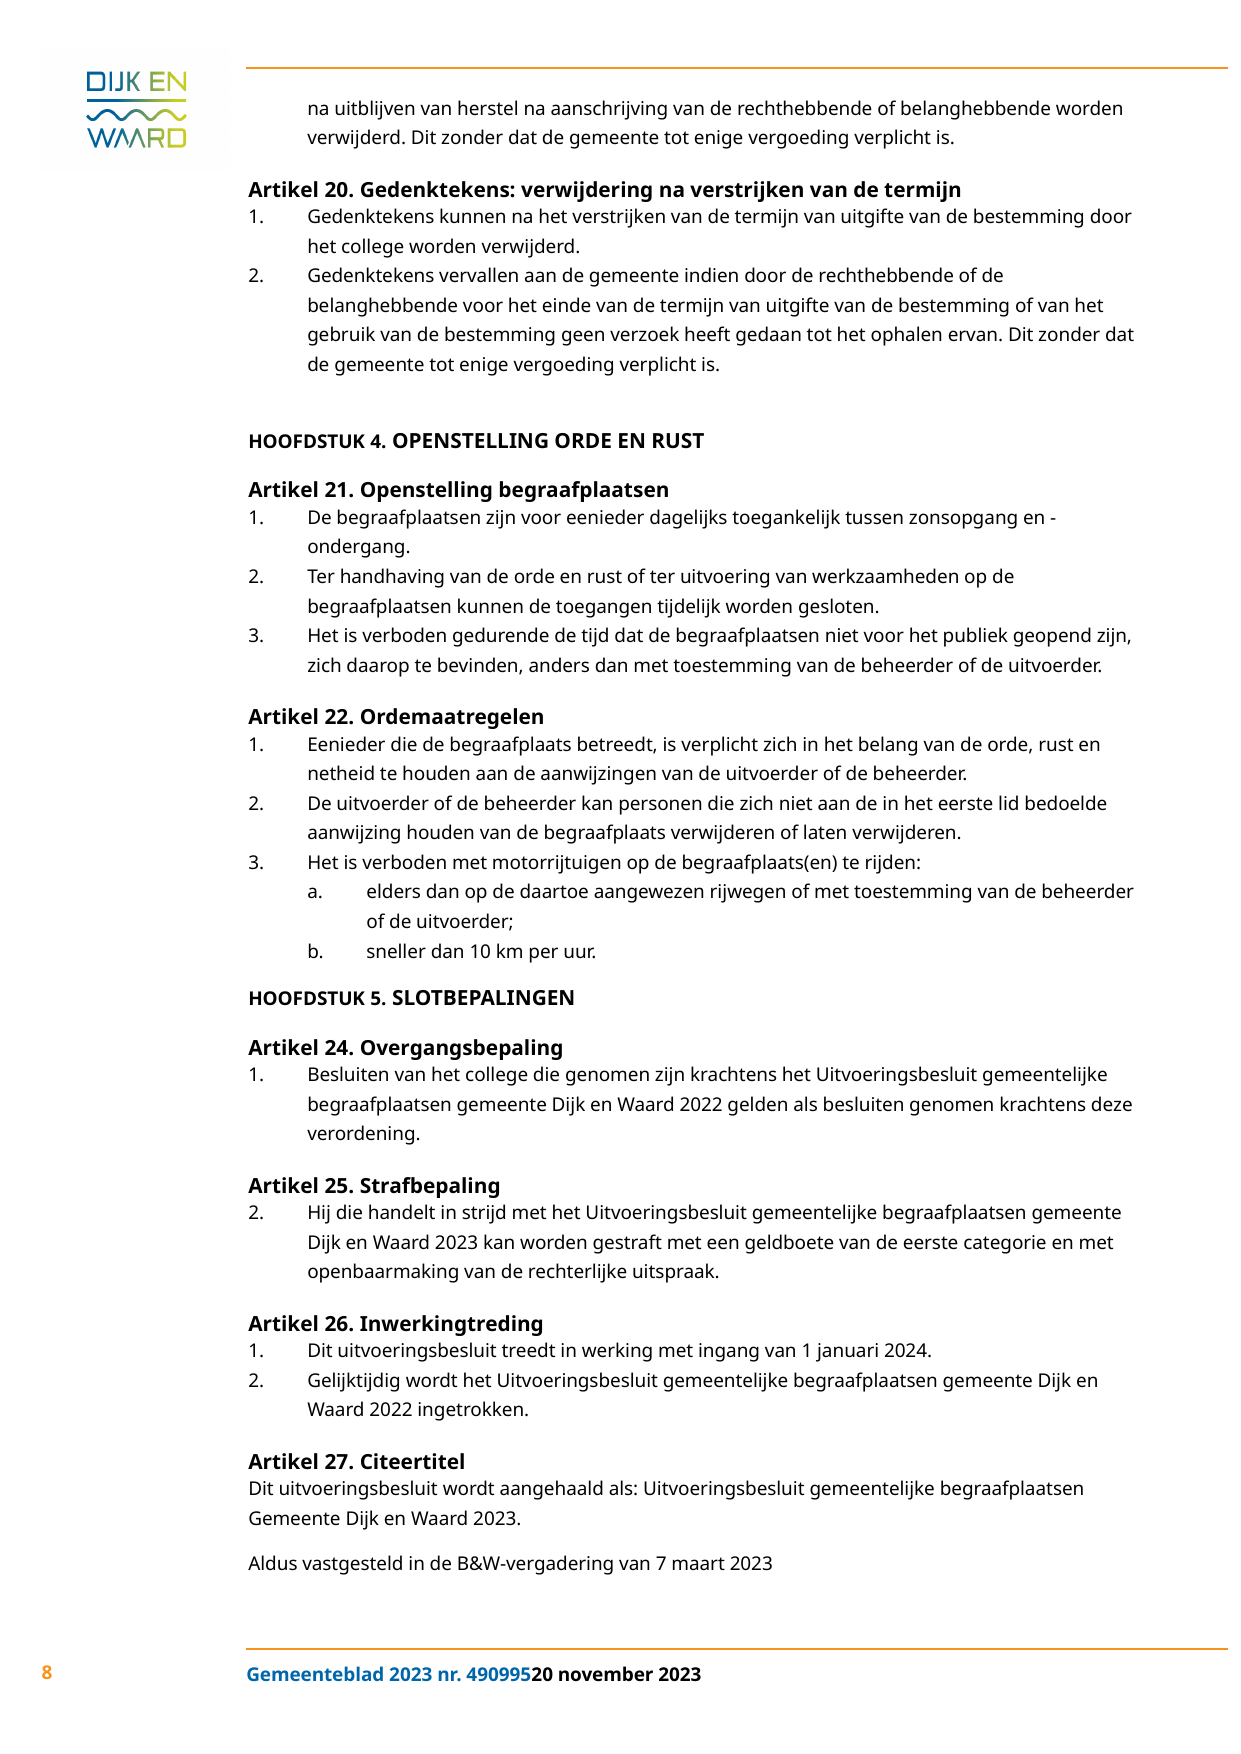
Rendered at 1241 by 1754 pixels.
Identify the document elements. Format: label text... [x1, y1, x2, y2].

text Artikel 24. Overgangsbepaling [248, 1033, 1152, 1061]
list Hij die handelt in strijd met het Uitvoeringsbesluit gemeentelijke begraafplaatsen gemeente Dijk en Waard 2023 kan worden gestraft met een geldboete van de eerste categorie en met openbaarmaking van de rechterlijke uitspraak. [248, 1199, 1152, 1284]
list Besluiten van het college die genomen zijn krachtens het Uitvoeringsbesluit gemeentelijke begraafplaatsen gemeente Dijk en Waard 2022 gelden als besluiten genomen krachtens deze verordening. [248, 1061, 1152, 1146]
text Artikel 26. Inwerkingtreding [248, 1309, 1152, 1337]
text Artikel 27. Citeertitel [248, 1447, 1152, 1475]
text Artikel 22. Ordemaatregelen [248, 702, 1152, 731]
list Ter handhaving van de orde en rust of ter uitvoering van werkzaamheden op de begraafplaatsen kunnen de toegangen tijdelijk worden gesloten. [248, 563, 1152, 618]
text Dit uitvoeringsbesluit wordt aangehaald als: Uitvoeringsbesluit gemeentelijke begraafplaatsen Gemeente Dijk en Waard 2023. [248, 1475, 1152, 1531]
list Het is verboden gedurende de tijd dat de begraafplaatsen niet voor het publiek geopend zijn, zich daarop te bevinden, anders dan met toestemming van de beheerder of de uitvoerder. [248, 622, 1152, 678]
list De begraafplaatsen zijn voor eenieder dagelijks toegankelijk tussen zonsopgang en - ondergang. [248, 504, 1152, 559]
list Dit uitvoeringsbesluit treedt in werking met ingang van 1 januari 2024. [248, 1337, 1152, 1363]
text HOOFDSTUK 5. SLOTBEPALINGEN [248, 983, 1152, 1012]
list Gedenktekens kunnen na het verstrijken van de termijn van uitgifte van de bestemming door het college worden verwijderd. [248, 203, 1152, 258]
list Eenieder die de begraafplaats betreedt, is verplicht zich in het belang van de orde, rust en netheid te houden aan de aanwijzingen van de uitvoerder of de beheerder. [248, 731, 1152, 786]
list sneller dan 10 km per uur. [307, 938, 1152, 964]
list Gedenktekens vervallen aan de gemeente indien door de rechthebbende of de belanghebbende voor het einde van de termijn van uitgifte van de bestemming of van het gebruik van de bestemming geen verzoek heeft gedaan tot het ophalen ervan. Dit zonder dat de gemeente tot enige vergoeding verplicht is. [248, 262, 1152, 377]
text Artikel 25. Strafbepaling [248, 1171, 1152, 1199]
list Het is verboden met motorrijtuigen op de begraafplaats(en) te rijden: [248, 849, 1152, 875]
text Artikel 20. Gedenktekens: verwijdering na verstrijken van de termijn [248, 175, 1152, 203]
picture [41, 47, 231, 172]
text Artikel 21. Openstelling begraafplaatsen [248, 476, 1152, 504]
list na uitblijven van herstel na aanschrijving van de rechthebbende of belanghebbende worden verwijderd. Dit zonder dat de gemeente tot enige vergoeding verplicht is. [248, 95, 1152, 150]
text Aldus vastgesteld in de B&W-vergadering van 7 maart 2023 [248, 1551, 1152, 1576]
list elders dan op de daartoe aangewezen rijwegen of met toestemming van de beheerder of de uitvoerder; [307, 879, 1152, 934]
text HOOFDSTUK 4. OPENSTELLING ORDE EN RUST [248, 426, 1152, 455]
list Gelijktijdig wordt het Uitvoeringsbesluit gemeentelijke begraafplaatsen gemeente Dijk en Waard 2022 ingetrokken. [248, 1367, 1152, 1422]
list De uitvoerder of de beheerder kan personen die zich niet aan de in het eerste lid bedoelde aanwijzing houden van de begraafplaats verwijderen of laten verwijderen. [248, 790, 1152, 845]
